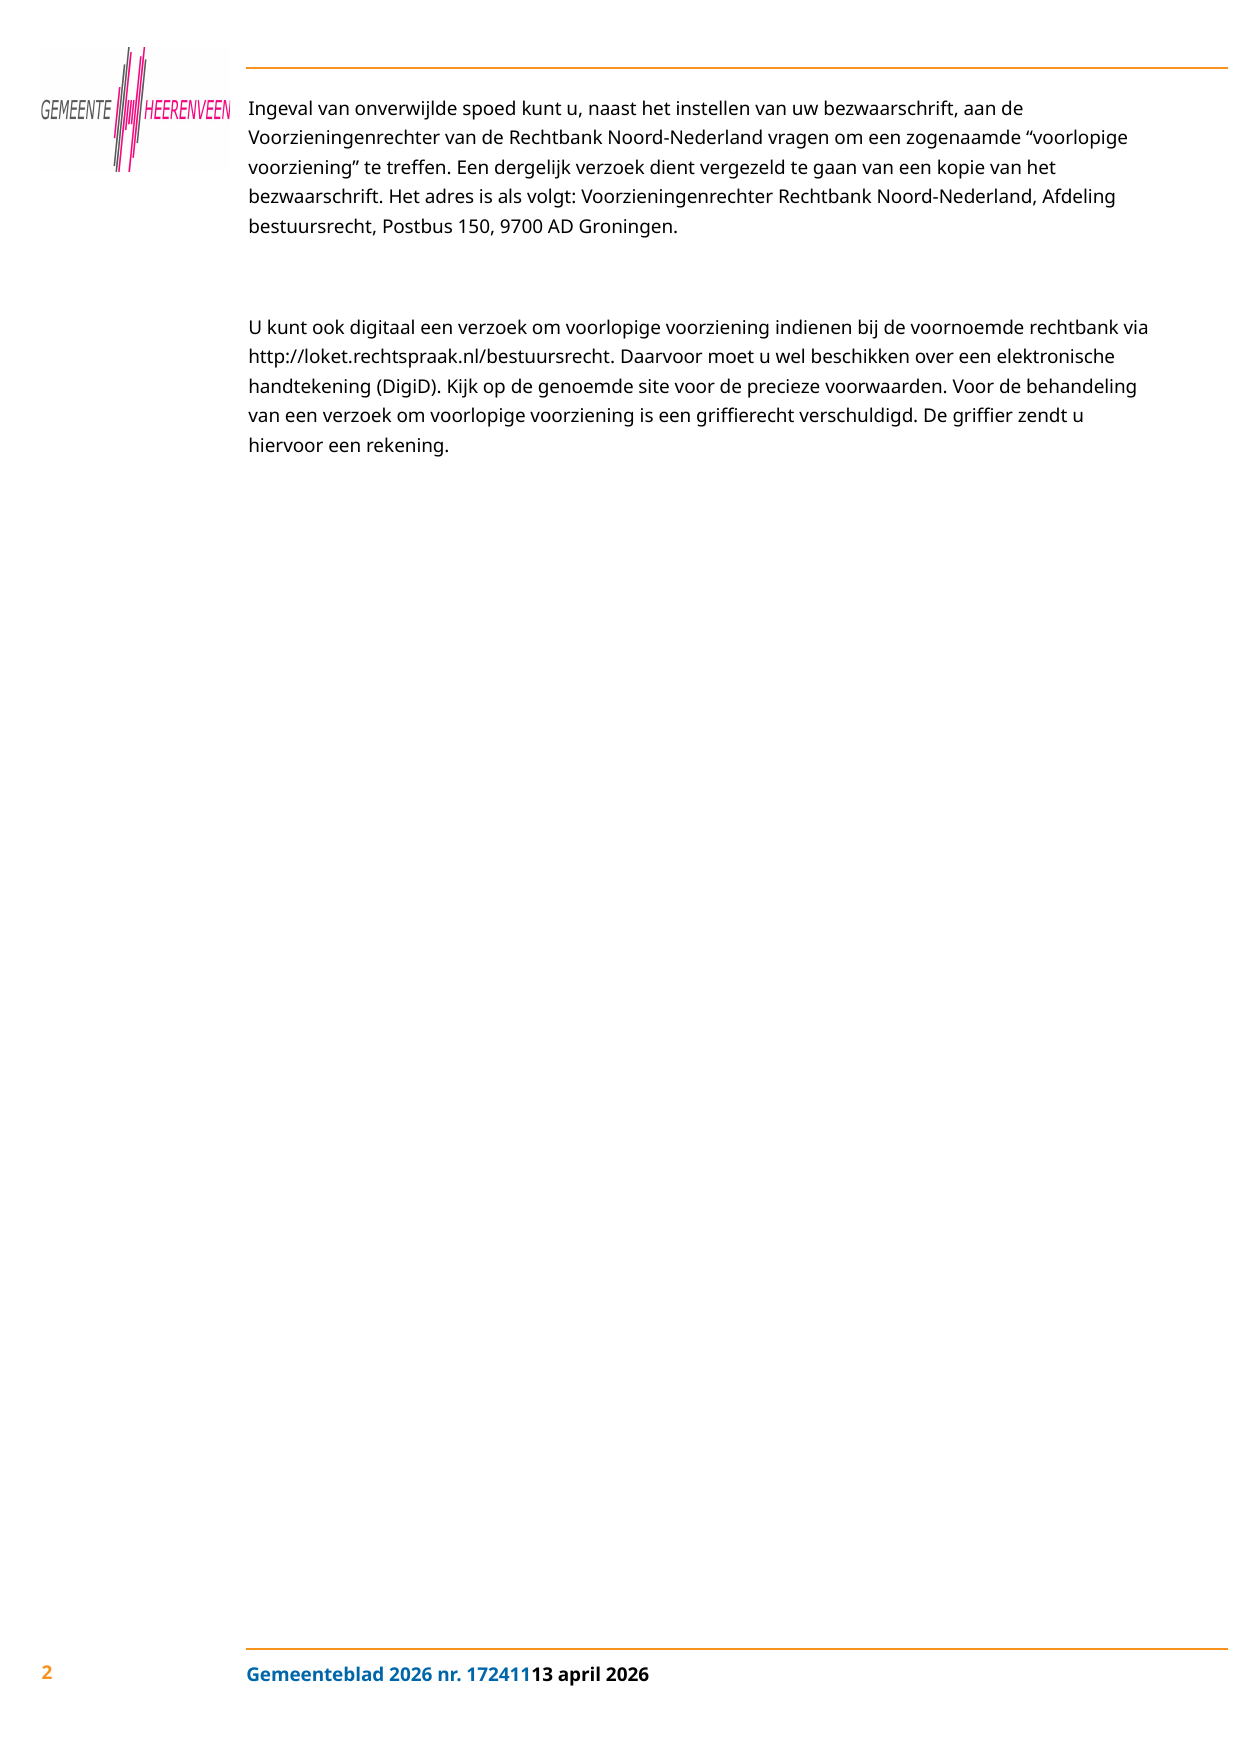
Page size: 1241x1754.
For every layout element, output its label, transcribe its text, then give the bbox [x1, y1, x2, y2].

text U kunt ook digitaal een verzoek om voorlopige voorziening indienen bij de voornoemde rechtbank via http://loket.rechtspraak.nl/bestuursrecht. Daarvoor moet u wel beschikken over een elektronische handtekening (DigiD). Kijk op de genoemde site voor de precieze voorwaarden. Voor de behandeling van een verzoek om voorlopige voorziening is een griffierecht verschuldigd. De griffier zendt u hiervoor een rekening. [248, 314, 1152, 458]
text Ingeval van onverwijlde spoed kunt u, naast het instellen van uw bezwaarschrift, aan de Voorzieningenrechter van de Rechtbank Noord-Nederland vragen om een zogenaamde “voorlopige voorziening” te treffen. Een dergelijk verzoek dient vergezeld te gaan van een kopie van het bezwaarschrift. Het adres is als volgt: Voorzieningenrechter Rechtbank Noord-Nederland, Afdeling bestuursrecht, Postbus 150, 9700 AD Groningen. [248, 95, 1152, 239]
picture [41, 47, 231, 172]
